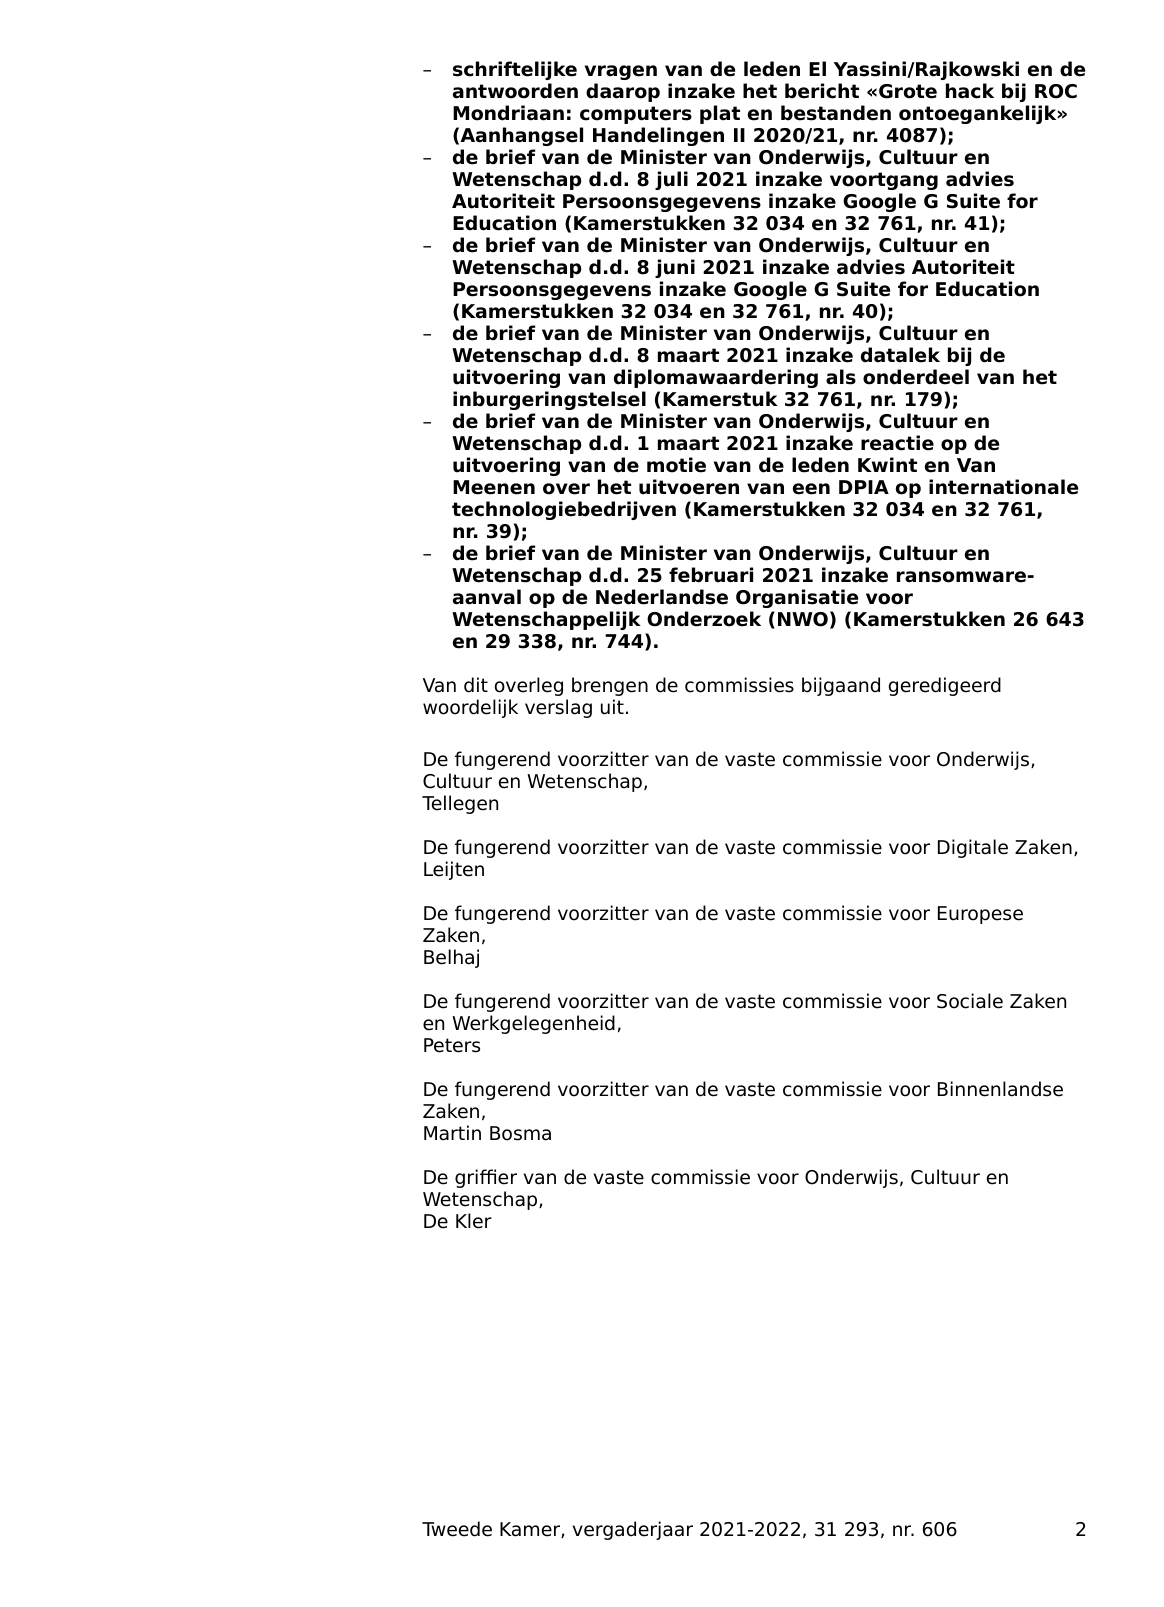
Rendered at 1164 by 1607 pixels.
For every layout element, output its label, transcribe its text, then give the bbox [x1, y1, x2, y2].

text De fungerend voorzitter van de vaste commissie voor Binnenlandse Zaken, Martin Bosma [422, 1079, 1087, 1145]
text Van dit overleg brengen de commissies bijgaand geredigeerd woordelijk verslag uit. [422, 675, 1087, 719]
text De fungerend voorzitter van de vaste commissie voor Europese Zaken, Belhaj [422, 903, 1087, 969]
text – de brief van de Minister van Onderwijs, Cultuur en Wetenschap d.d. 8 juni 2021 inzake advies Autoriteit Persoonsgegevens inzake Google G Suite for Education (Kamerstukken 32 034 en 32 761, nr. 40); [422, 235, 1087, 323]
text – de brief van de Minister van Onderwijs, Cultuur en Wetenschap d.d. 8 juli 2021 inzake voortgang advies Autoriteit Persoonsgegevens inzake Google G Suite for Education (Kamerstukken 32 034 en 32 761, nr. 41); [422, 147, 1087, 235]
text – schriftelijke vragen van de leden El Yassini/Rajkowski en de antwoorden daarop inzake het bericht «Grote hack bij ROC Mondriaan: computers plat en bestanden ontoegankelijk» (Aanhangsel Handelingen II 2020/21, nr. 4087); [422, 59, 1087, 147]
text – de brief van de Minister van Onderwijs, Cultuur en Wetenschap d.d. 1 maart 2021 inzake reactie op de uitvoering van de motie van de leden Kwint en Van Meenen over het uitvoeren van een DPIA op internationale technologiebedrijven (Kamerstukken 32 034 en 32 761, nr. 39); [422, 411, 1087, 543]
text De griffier van de vaste commissie voor Onderwijs, Cultuur en Wetenschap, De Kler [422, 1167, 1087, 1233]
text De fungerend voorzitter van de vaste commissie voor Digitale Zaken, Leijten [422, 837, 1087, 881]
text De fungerend voorzitter van de vaste commissie voor Onderwijs, Cultuur en Wetenschap, Tellegen [422, 749, 1087, 814]
text De fungerend voorzitter van de vaste commissie voor Sociale Zaken en Werkgelegenheid, Peters [422, 991, 1087, 1057]
text – de brief van de Minister van Onderwijs, Cultuur en Wetenschap d.d. 8 maart 2021 inzake datalek bij de uitvoering van diplomawaardering als onderdeel van het inburgeringstelsel (Kamerstuk 32 761, nr. 179); [422, 323, 1087, 411]
text – de brief van de Minister van Onderwijs, Cultuur en Wetenschap d.d. 25 februari 2021 inzake ransomware-aanval op de Nederlandse Organisatie voor Wetenschappelijk Onderzoek (NWO) (Kamerstukken 26 643 en 29 338, nr. 744). [422, 543, 1087, 652]
